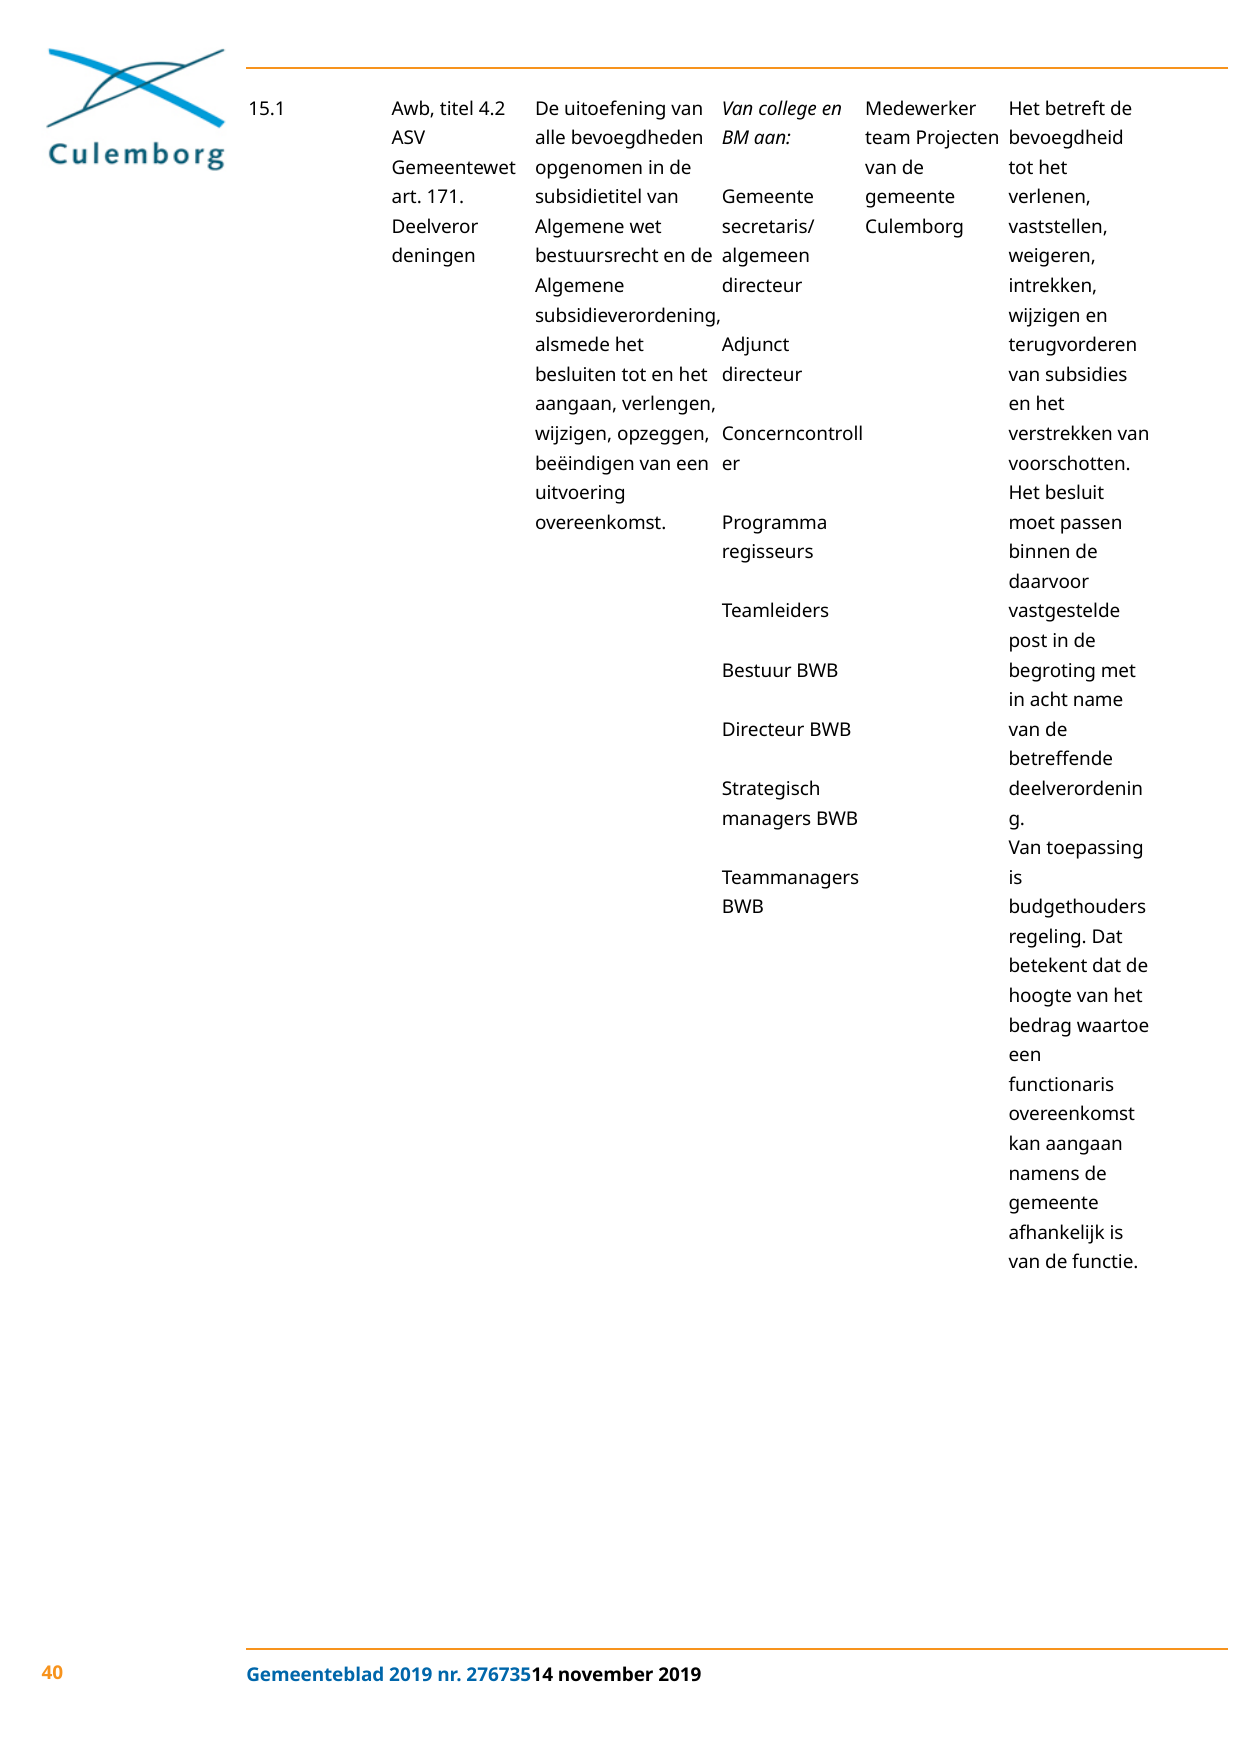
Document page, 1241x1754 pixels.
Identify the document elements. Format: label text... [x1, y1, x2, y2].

table_cell De uitoefening van alle bevoegdheden opgenomen in de subsidietitel van Algemene wet bestuursrecht en de Algemene subsidieverordening, alsmede het besluiten tot en het aangaan, verlengen, wijzigen, opzeggen, beëindigen van een uitvoering overeenkomst. [535, 95, 722, 1600]
table_cell Het betreft de bevoegdheid tot het verlenen, vaststellen, weigeren, intrekken, wijzigen en terugvorderen van subsidies en het verstrekken van voorschotten. Het besluit moet passen binnen de daarvoor vastgestelde post in de begroting met in acht name van de betreffende deelverordening. Van toepassing is budgethouders regeling. Dat betekent dat de hoogte van het bedrag waartoe een functionaris overeenkomst kan aangaan namens de gemeente afhankelijk is van de functie. [1008, 95, 1152, 1600]
table_cell Van college en BM aan: Gemeente secretaris/ algemeen directeur Adjunct directeur Concerncontroller Programma regisseurs Teamleiders Bestuur BWB Directeur BWB Strategisch managers BWB Teammanagers BWB [722, 95, 865, 1600]
picture [41, 47, 231, 172]
table_cell Medewerker team Projecten van de gemeente Culemborg [865, 95, 1008, 1600]
table_cell 15.1 [248, 95, 391, 1600]
table_cell Awb, titel 4.2 ASV Gemeentewet art. 171. Deelveror deningen [391, 95, 535, 1600]
